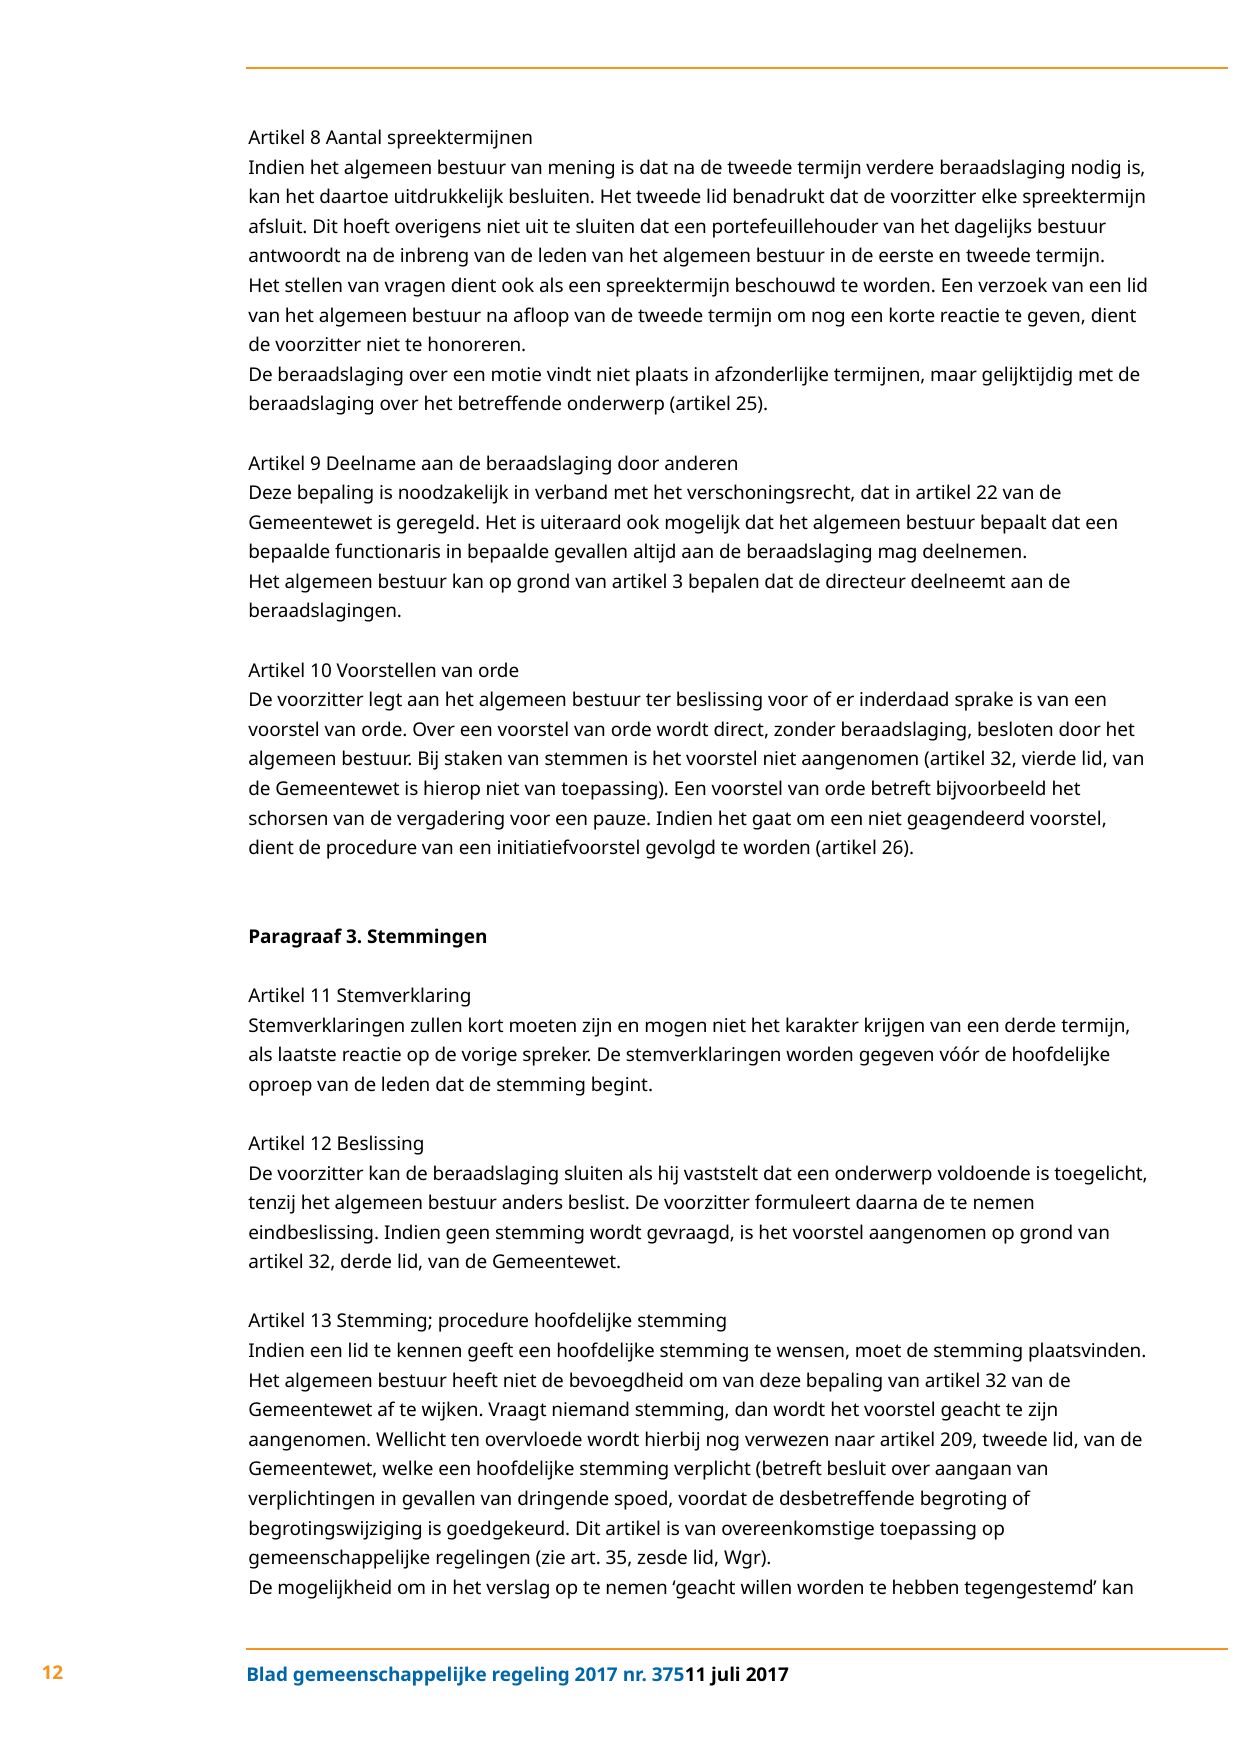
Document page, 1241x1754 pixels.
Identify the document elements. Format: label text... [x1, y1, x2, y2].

text Indien het algemeen bestuur van mening is dat na de tweede termijn verdere beraadslaging nodig is, kan het daartoe uitdrukkelijk besluiten. Het tweede lid benadrukt dat de voorzitter elke spreektermijn afsluit. Dit hoeft overigens niet uit te sluiten dat een portefeuillehouder van het dagelijks bestuur antwoordt na de inbreng van de leden van het algemeen bestuur in de eerste en tweede termijn. [248, 154, 1152, 268]
text Het algemeen bestuur kan op grond van artikel 3 bepalen dat de directeur deelneemt aan de beraadslagingen. [248, 568, 1152, 623]
text Artikel 8 Aantal spreektermijnen [248, 124, 1152, 150]
text Artikel 9 Deelname aan de beraadslaging door anderen [248, 450, 1152, 476]
text Artikel 10 Voorstellen van orde [248, 657, 1152, 683]
text Artikel 13 Stemming; procedure hoofdelijke stemming [248, 1308, 1152, 1333]
text De mogelijkheid om in het verslag op te nemen ‘geacht willen worden te hebben tegengestemd’ kan [248, 1574, 1152, 1600]
picture [41, 47, 231, 172]
text Indien een lid te kennen geeft een hoofdelijke stemming te wensen, moet de stemming plaatsvinden. Het algemeen bestuur heeft niet de bevoegdheid om van deze bepaling van artikel 32 van de Gemeentewet af te wijken. Vraagt niemand stemming, dan wordt het voorstel geacht te zijn aangenomen. Wellicht ten overvloede wordt hierbij nog verwezen naar artikel 209, tweede lid, van de Gemeentewet, welke een hoofdelijke stemming verplicht (betreft besluit over aangaan van verplichtingen in gevallen van dringende spoed, voordat de desbetreffende begroting of begrotingswijziging is goedgekeurd. Dit artikel is van overeenkomstige toepassing op gemeenschappelijke regelingen (zie art. 35, zesde lid, Wgr). [248, 1337, 1152, 1570]
text De voorzitter kan de beraadslaging sluiten als hij vaststelt dat een onderwerp voldoende is toegelicht, tenzij het algemeen bestuur anders beslist. De voorzitter formuleert daarna de te nemen eindbeslissing. Indien geen stemming wordt gevraagd, is het voorstel aangenomen op grond van artikel 32, derde lid, van de Gemeentewet. [248, 1160, 1152, 1274]
text De voorzitter legt aan het algemeen bestuur ter beslissing voor of er inderdaad sprake is van een voorstel van orde. Over een voorstel van orde wordt direct, zonder beraadslaging, besloten door het algemeen bestuur. Bij staken van stemmen is het voorstel niet aangenomen (artikel 32, vierde lid, van de Gemeentewet is hierop niet van toepassing). Een voorstel van orde betreft bijvoorbeeld het schorsen van de vergadering voor een pauze. Indien het gaat om een niet geagendeerd voorstel, dient de procedure van een initiatiefvoorstel gevolgd te worden (artikel 26). [248, 686, 1152, 860]
text Artikel 12 Beslissing [248, 1130, 1152, 1156]
text De beraadslaging over een motie vindt niet plaats in afzonderlijke termijnen, maar gelijktijdig met de beraadslaging over het betreffende onderwerp (artikel 25). [248, 361, 1152, 416]
text Paragraaf 3. Stemmingen [248, 923, 1152, 949]
text Artikel 11 Stemverklaring [248, 982, 1152, 1008]
text Deze bepaling is noodzakelijk in verband met het verschoningsrecht, dat in artikel 22 van de Gemeentewet is geregeld. Het is uiteraard ook mogelijk dat het algemeen bestuur bepaalt dat een bepaalde functionaris in bepaalde gevallen altijd aan de beraadslaging mag deelnemen. [248, 479, 1152, 564]
text Het stellen van vragen dient ook als een spreektermijn beschouwd te worden. Een verzoek van een lid van het algemeen bestuur na afloop van de tweede termijn om nog een korte reactie te geven, dient de voorzitter niet te honoreren. [248, 272, 1152, 357]
text Stemverklaringen zullen kort moeten zijn en mogen niet het karakter krijgen van een derde termijn, als laatste reactie op de vorige spreker. De stemverklaringen worden gegeven vóór de hoofdelijke oproep van de leden dat de stemming begint. [248, 1012, 1152, 1097]
